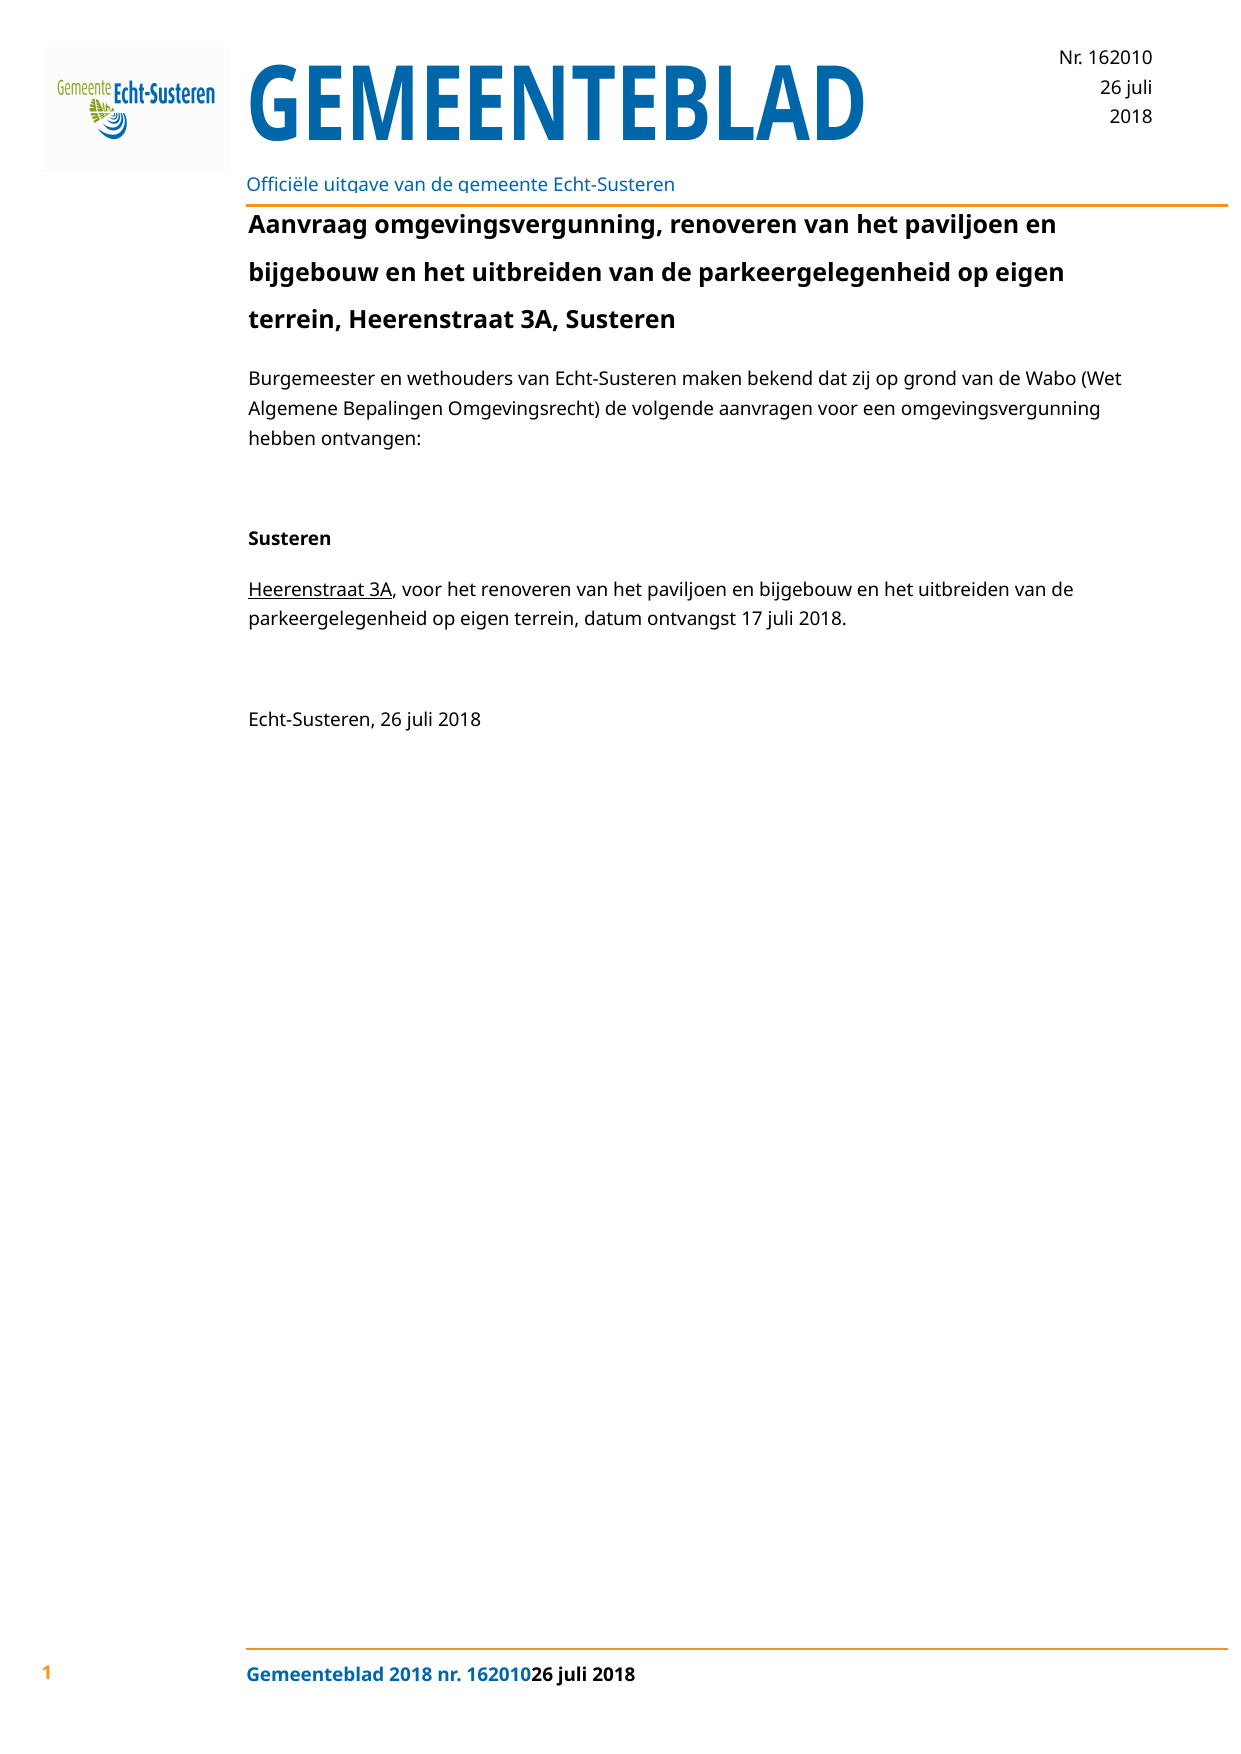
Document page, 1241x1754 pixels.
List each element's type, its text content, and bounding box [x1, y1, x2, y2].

picture [41, 47, 231, 172]
text Burgemeester en wethouders van Echt-Susteren maken bekend dat zij op grond van de Wabo (Wet Algemene Bepalingen Omgevingsrecht) de volgende aanvragen voor een omgevingsvergunning hebben ontvangen: [248, 366, 1152, 450]
text Echt-Susteren, 26 juli 2018 [248, 706, 1152, 732]
text Aanvraag omgevingsvergunning, renoveren van het paviljoen en bijgebouw en het uitbreiden van de parkeergelegenheid op eigen terrein, Heerenstraat 3A, Susteren [248, 207, 1152, 336]
text Heerenstraat 3A, voor het renoveren van het paviljoen en bijgebouw en het uitbreiden van de parkeergelegenheid op eigen terrein, datum ontvangst 17 juli 2018. [248, 576, 1152, 631]
text Susteren [248, 526, 1152, 551]
